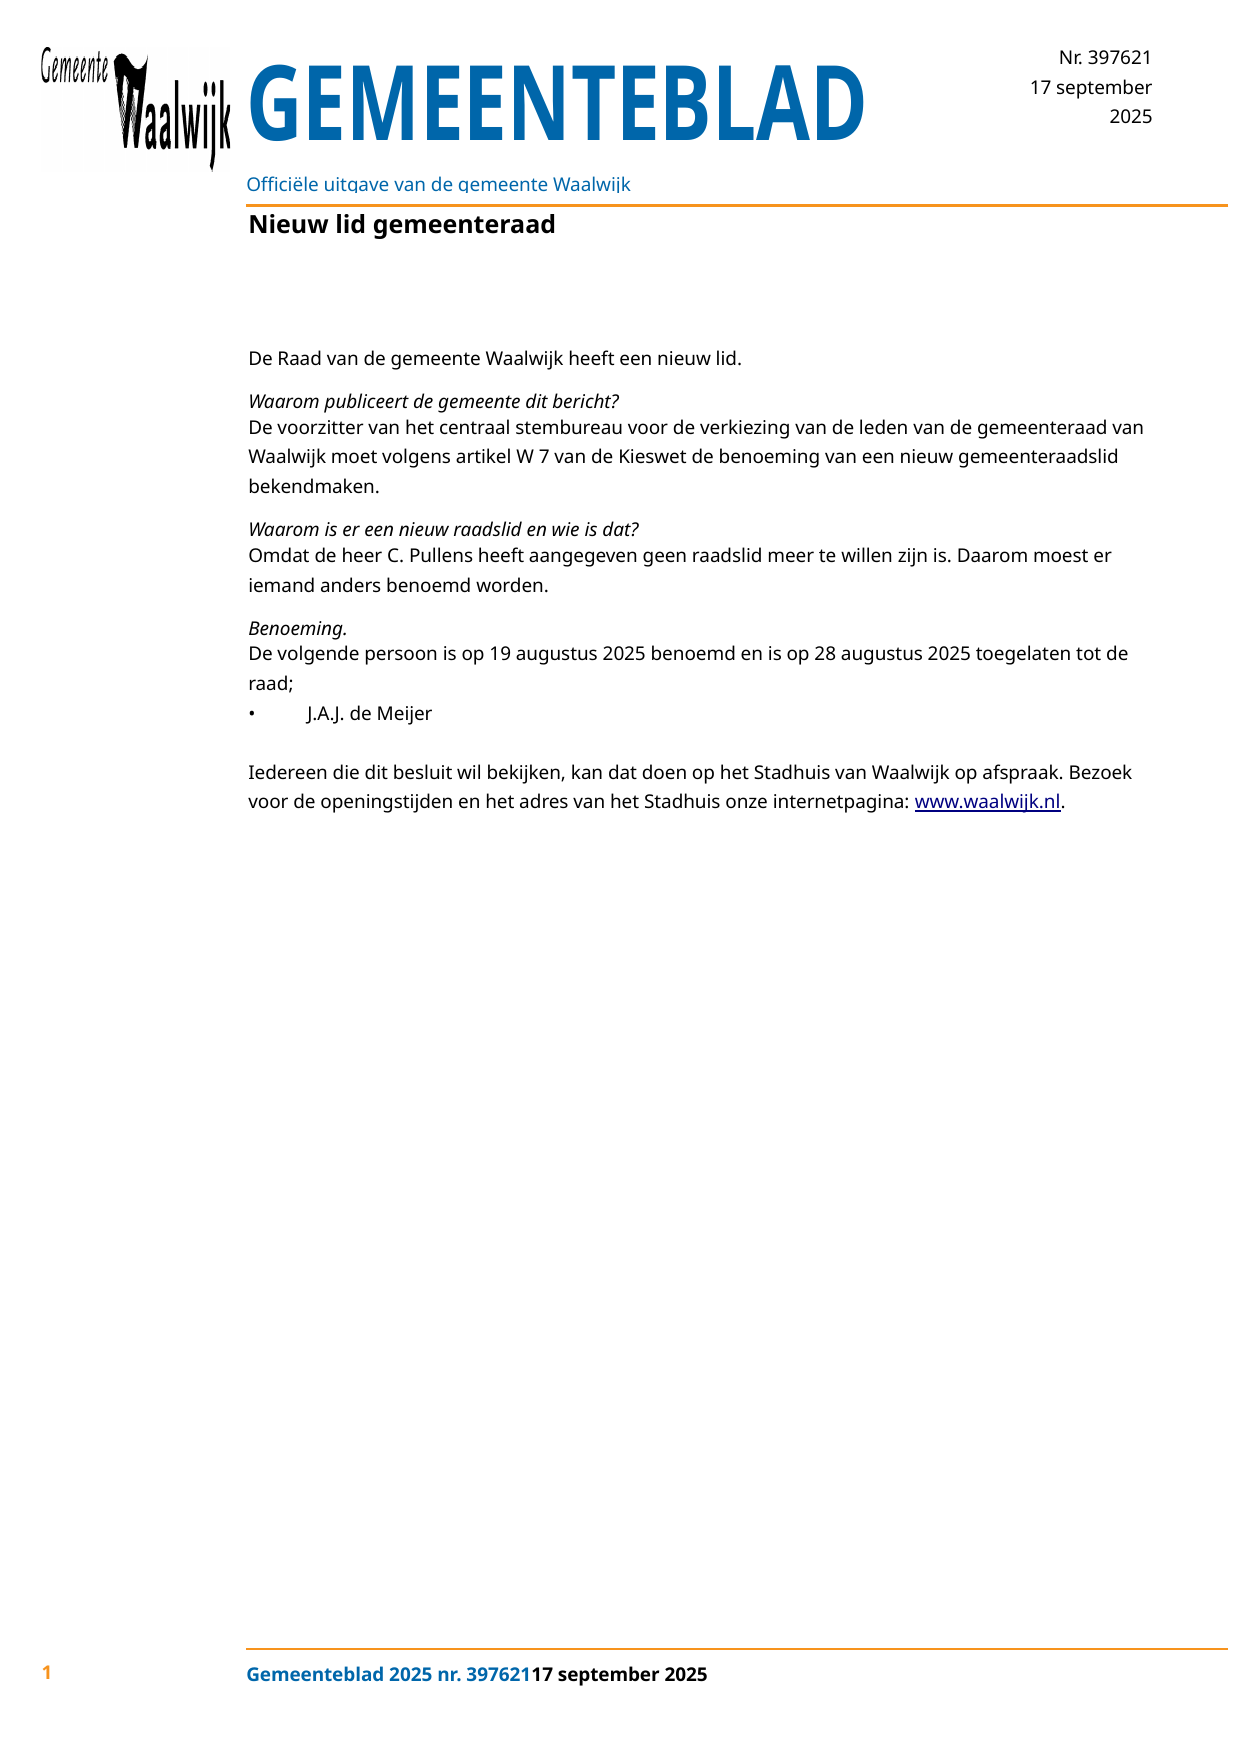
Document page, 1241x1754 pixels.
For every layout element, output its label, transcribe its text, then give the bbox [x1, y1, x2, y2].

list J.A.J. de Meijer [248, 700, 1152, 726]
text Waarom is er een nieuw raadslid en wie is dat? [248, 516, 1152, 542]
text De Raad van de gemeente Waalwijk heeft een nieuw lid. [248, 345, 1152, 371]
text Waarom publiceert de gemeente dit bericht? [248, 388, 1152, 414]
text Nieuw lid gemeenteraad [248, 207, 1152, 241]
picture [41, 47, 231, 172]
text Iedereen die dit besluit wil bekijken, kan dat doen op het Stadhuis van Waalwijk op afspraak. Bezoek voor de openingstijden en het adres van het Stadhuis onze internetpagina: www.waalwijk.nl. [248, 759, 1152, 814]
text Omdat de heer C. Pullens heeft aangegeven geen raadslid meer te willen zijn is. Daarom moest er iemand anders benoemd worden. [248, 542, 1152, 597]
text De volgende persoon is op 19 augustus 2025 benoemd en is op 28 augustus 2025 toegelaten tot de raad; [248, 641, 1152, 696]
text De voorzitter van het centraal stembureau voor de verkiezing van de leden van de gemeenteraad van Waalwijk moet volgens artikel W 7 van de Kieswet de benoeming van een nieuw gemeenteraadslid bekendmaken. [248, 414, 1152, 499]
text Benoeming. [248, 615, 1152, 641]
